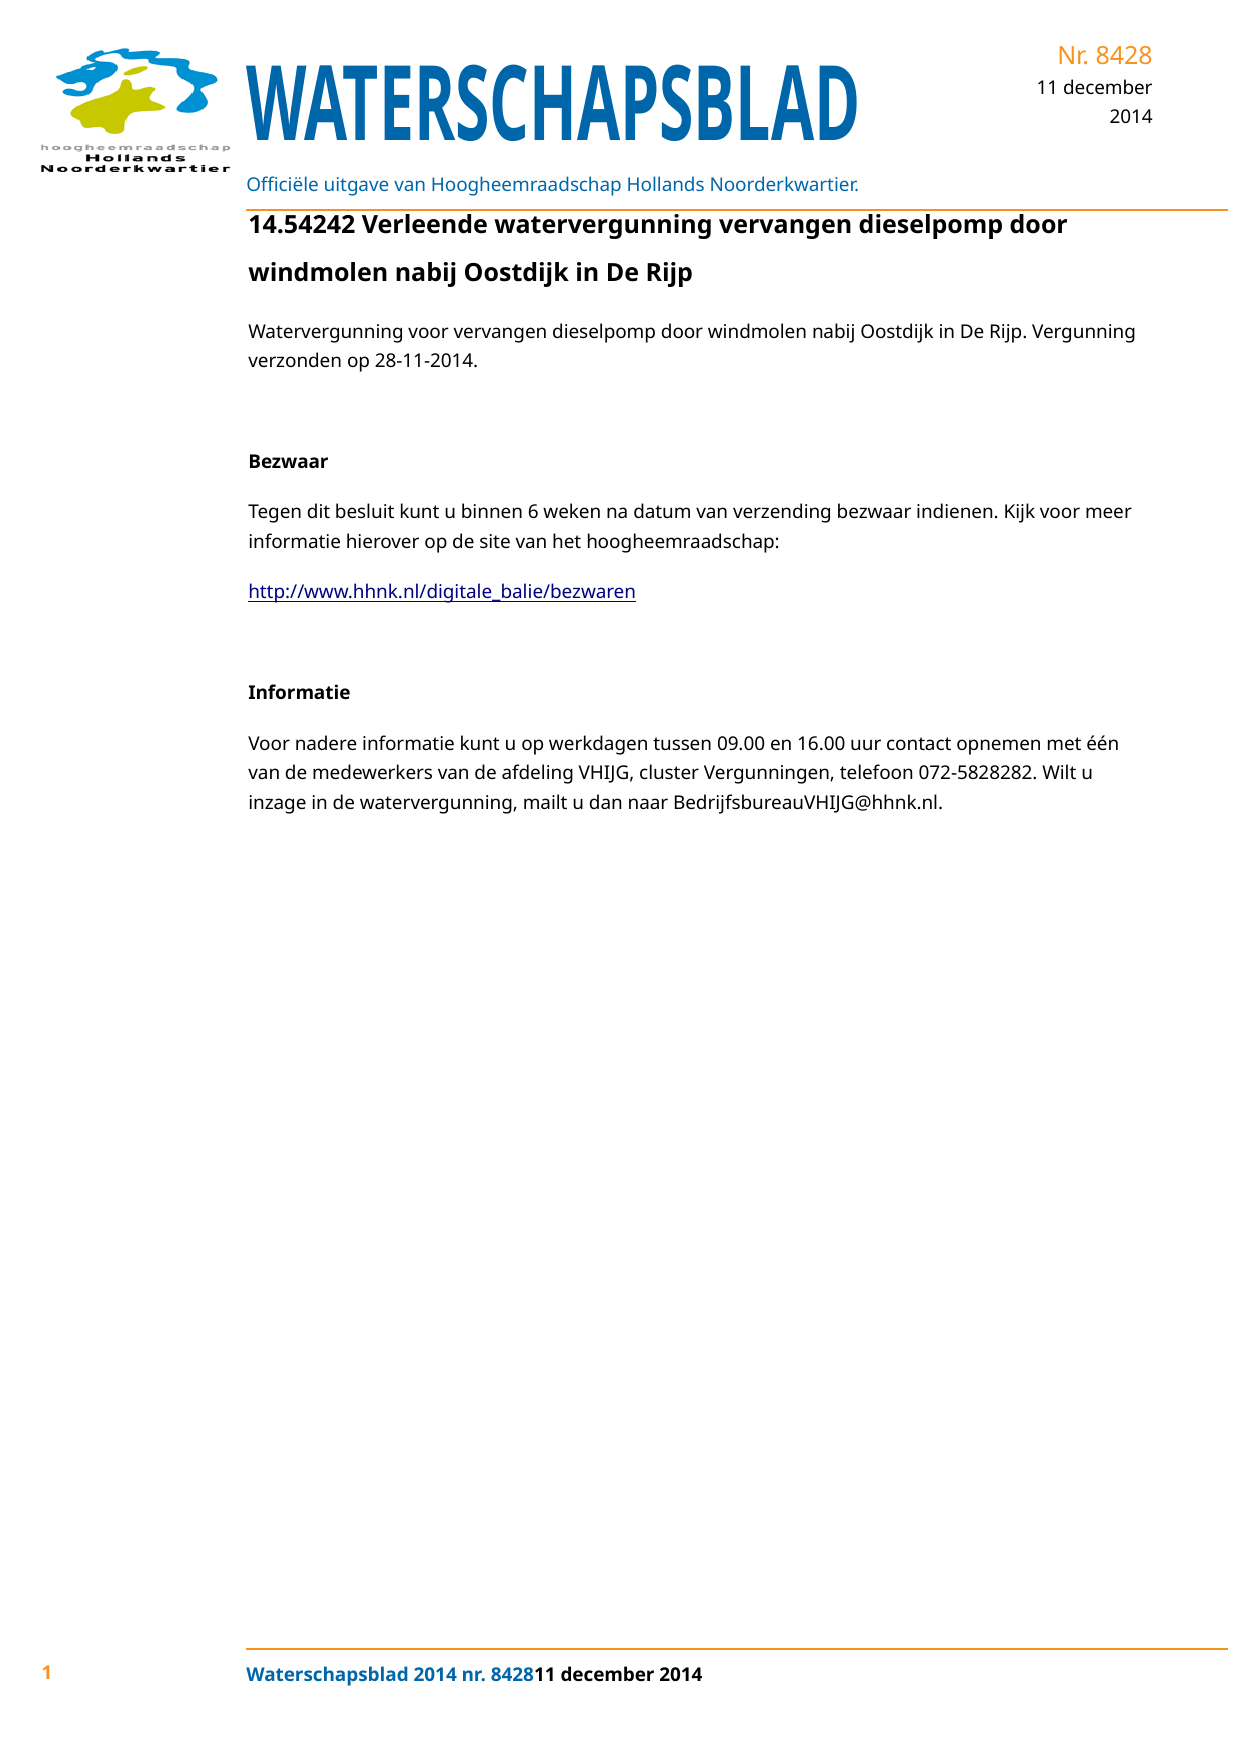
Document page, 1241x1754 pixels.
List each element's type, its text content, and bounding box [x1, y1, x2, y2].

text Bezwaar [248, 448, 1152, 474]
text Tegen dit besluit kunt u binnen 6 weken na datum van verzending bezwaar indienen. Kijk voor meer informatie hierover op de site van het hoogheemraadschap: [248, 499, 1152, 554]
text http://www.hhnk.nl/digitale_balie/bezwaren [248, 579, 1152, 604]
text 14.54242 Verleende watervergunning vervangen dieselpomp door windmolen nabij Oostdijk in De Rijp [248, 211, 1152, 288]
picture [41, 47, 231, 172]
text Informatie [248, 679, 1152, 705]
text Voor nadere informatie kunt u op werkdagen tussen 09.00 en 16.00 uur contact opnemen met één van de medewerkers van de afdeling VHIJG, cluster Vergunningen, telefoon 072-5828282. Wilt u inzage in de watervergunning, mailt u dan naar BedrijfsbureauVHIJG@hhnk.nl. [248, 730, 1152, 815]
text Watervergunning voor vervangen dieselpomp door windmolen nabij Oostdijk in De Rijp. Vergunning verzonden op 28-11-2014. [248, 318, 1152, 373]
